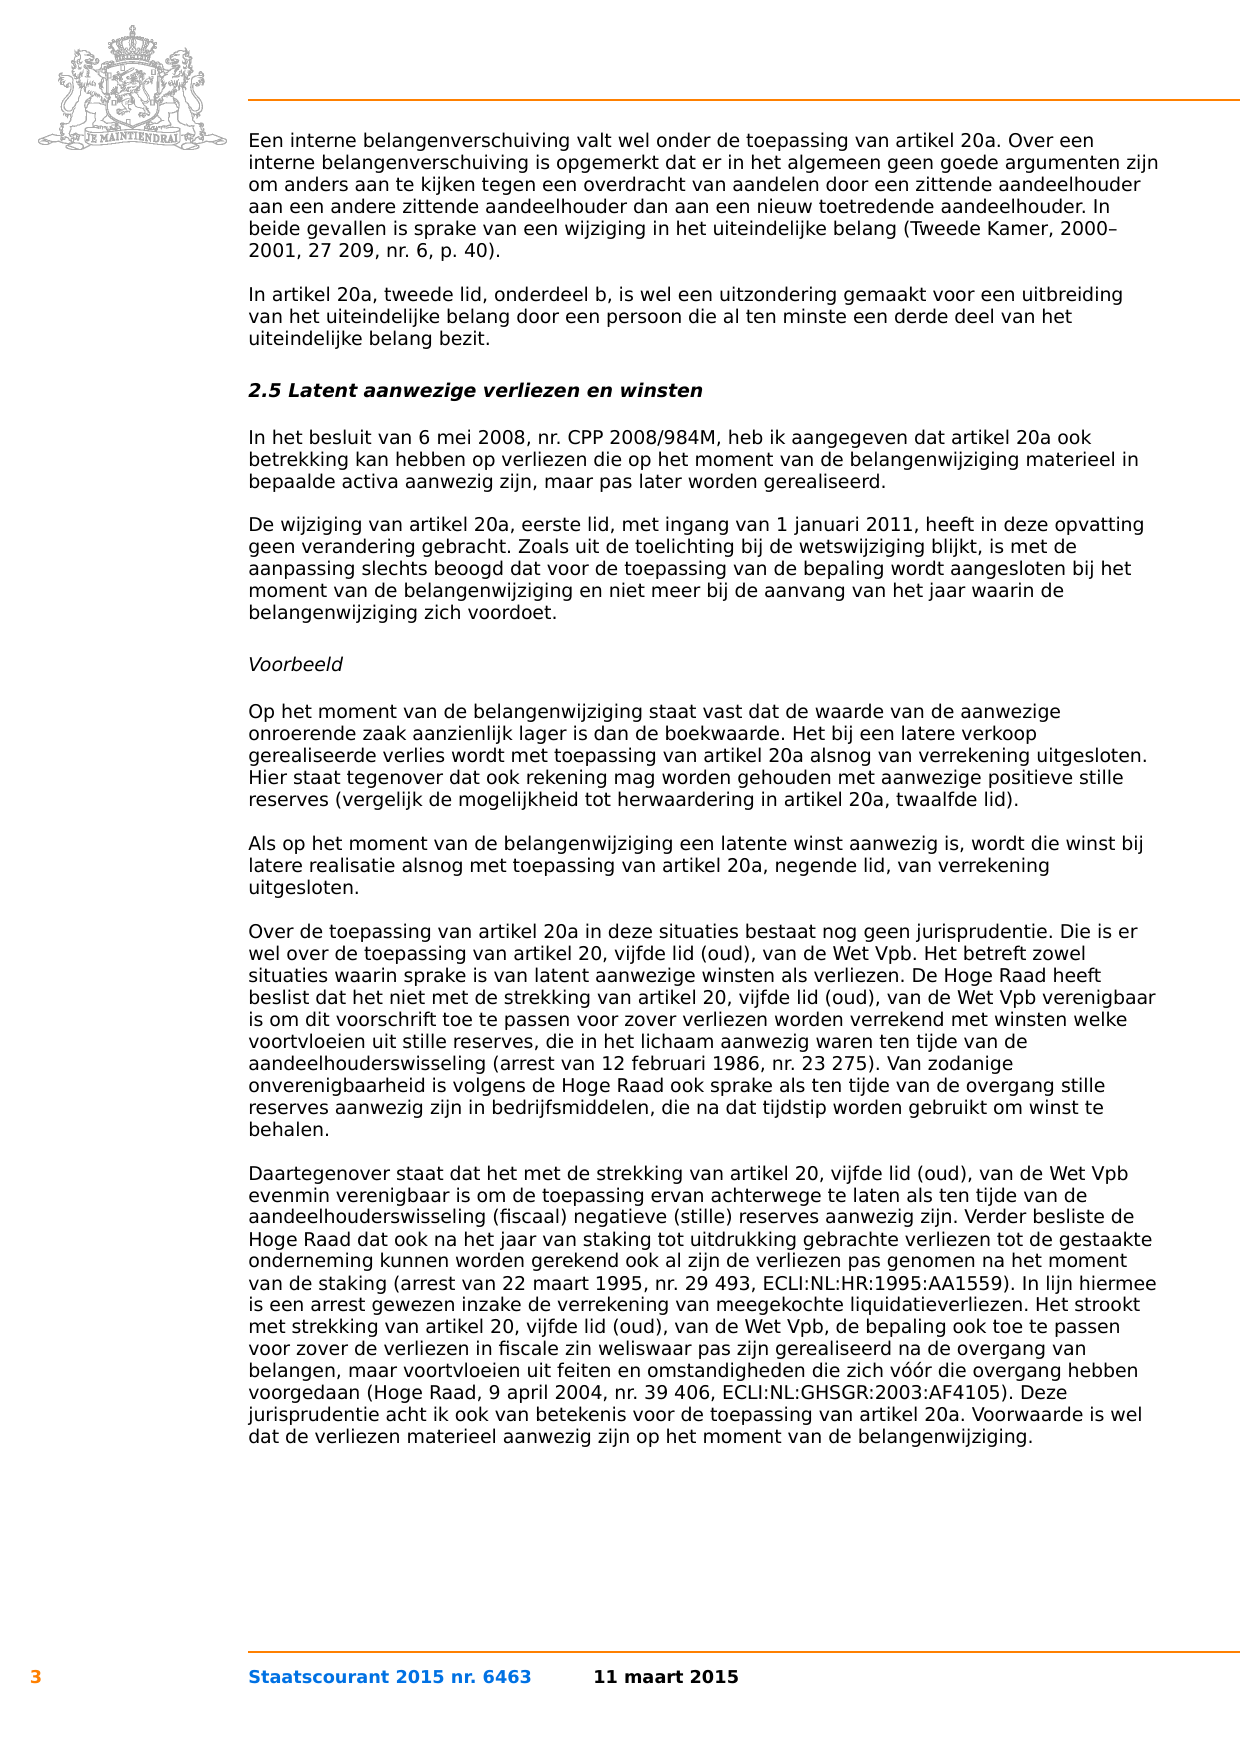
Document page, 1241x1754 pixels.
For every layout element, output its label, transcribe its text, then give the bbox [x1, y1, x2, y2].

text In het besluit van 6 mei 2008, nr. CPP 2008/984M, heb ik aangegeven dat artikel 20a ook betrekking kan hebben op verliezen die op het moment van de belangenwijziging materieel in bepaalde activa aanwezig zijn, maar pas later worden gerealiseerd. [248, 427, 1163, 492]
text In artikel 20a, tweede lid, onderdeel b, is wel een uitzondering gemaakt voor een uitbreiding van het uiteindelijke belang door een persoon die al ten minste een derde deel van het uiteindelijke belang bezit. [248, 284, 1163, 349]
text Op het moment van de belangenwijziging staat vast dat de waarde van de aanwezige onroerende zaak aanzienlijk lager is dan de boekwaarde. Het bij een latere verkoop gerealiseerde verlies wordt met toepassing van artikel 20a alsnog van verrekening uitgesloten. Hier staat tegenover dat ook rekening mag worden gehouden met aanwezige positieve stille reserves (vergelijk de mogelijkheid tot herwaardering in artikel 20a, twaalfde lid). [248, 701, 1163, 811]
text Als op het moment van de belangenwijziging een latente winst aanwezig is, wordt die winst bij latere realisatie alsnog met toepassing van artikel 20a, negende lid, van verrekening uitgesloten. [248, 833, 1163, 899]
text Daartegenover staat dat het met de strekking van artikel 20, vijfde lid (oud), van de Wet Vpb evenmin verenigbaar is om de toepassing ervan achterwege te laten als ten tijde van de aandeelhouderswisseling (fiscaal) negatieve (stille) reserves aanwezig zijn. Verder besliste de Hoge Raad dat ook na het jaar van staking tot uitdrukking gebrachte verliezen tot de gestaakte onderneming kunnen worden gerekend ook al zijn de verliezen pas genomen na het moment van de staking (arrest van 22 maart 1995, nr. 29 493, ECLI:NL:HR:1995:AA1559). In lijn hiermee is een arrest gewezen inzake de verrekening van meegekochte liquidatieverliezen. Het strookt met strekking van artikel 20, vijfde lid (oud), van de Wet Vpb, de bepaling ook toe te passen voor zover de verliezen in fiscale zin weliswaar pas zijn gerealiseerd na de overgang van belangen, maar voortvloeien uit feiten en omstandigheden die zich vóór die overgang hebben voorgedaan (Hoge Raad, 9 april 2004, nr. 39 406, ECLI:NL:GHSGR:2003:AF4105). Deze jurisprudentie acht ik ook van betekenis voor de toepassing van artikel 20a. Voorwaarde is wel dat de verliezen materieel aanwezig zijn op het moment van de belangenwijziging. [248, 1162, 1163, 1448]
subtitle Voorbeeld [248, 654, 1163, 676]
picture [38, 25, 227, 150]
text Een interne belangenverschuiving valt wel onder de toepassing van artikel 20a. Over een interne belangenverschuiving is opgemerkt dat er in het algemeen geen goede argumenten zijn om anders aan te kijken tegen een overdracht van aandelen door een zittende aandeelhouder aan een andere zittende aandeelhouder dan aan een nieuw toetredende aandeelhouder. In beide gevallen is sprake van een wijziging in het uiteindelijke belang (Tweede Kamer, 2000–2001, 27 209, nr. 6, p. 40). [248, 130, 1163, 262]
text Over de toepassing van artikel 20a in deze situaties bestaat nog geen jurisprudentie. Die is er wel over de toepassing van artikel 20, vijfde lid (oud), van de Wet Vpb. Het betreft zowel situaties waarin sprake is van latent aanwezige winsten als verliezen. De Hoge Raad heeft beslist dat het niet met de strekking van artikel 20, vijfde lid (oud), van de Wet Vpb verenigbaar is om dit voorschrift toe te passen voor zover verliezen worden verrekend met winsten welke voortvloeien uit stille reserves, die in het lichaam aanwezig waren ten tijde van de aandeelhouderswisseling (arrest van 12 februari 1986, nr. 23 275). Van zodanige onverenigbaarheid is volgens de Hoge Raad ook sprake als ten tijde van de overgang stille reserves aanwezig zijn in bedrijfsmiddelen, die na dat tijdstip worden gebruikt om winst te behalen. [248, 921, 1163, 1141]
subtitle 2.5 Latent aanwezige verliezen en winsten [248, 379, 1163, 402]
text De wijziging van artikel 20a, eerste lid, met ingang van 1 januari 2011, heeft in deze opvatting geen verandering gebracht. Zoals uit de toelichting bij de wetswijziging blijkt, is met de aanpassing slechts beoogd dat voor de toepassing van de bepaling wordt aangesloten bij het moment van de belangenwijziging en niet meer bij de aanvang van het jaar waarin de belangenwijziging zich voordoet. [248, 514, 1163, 624]
